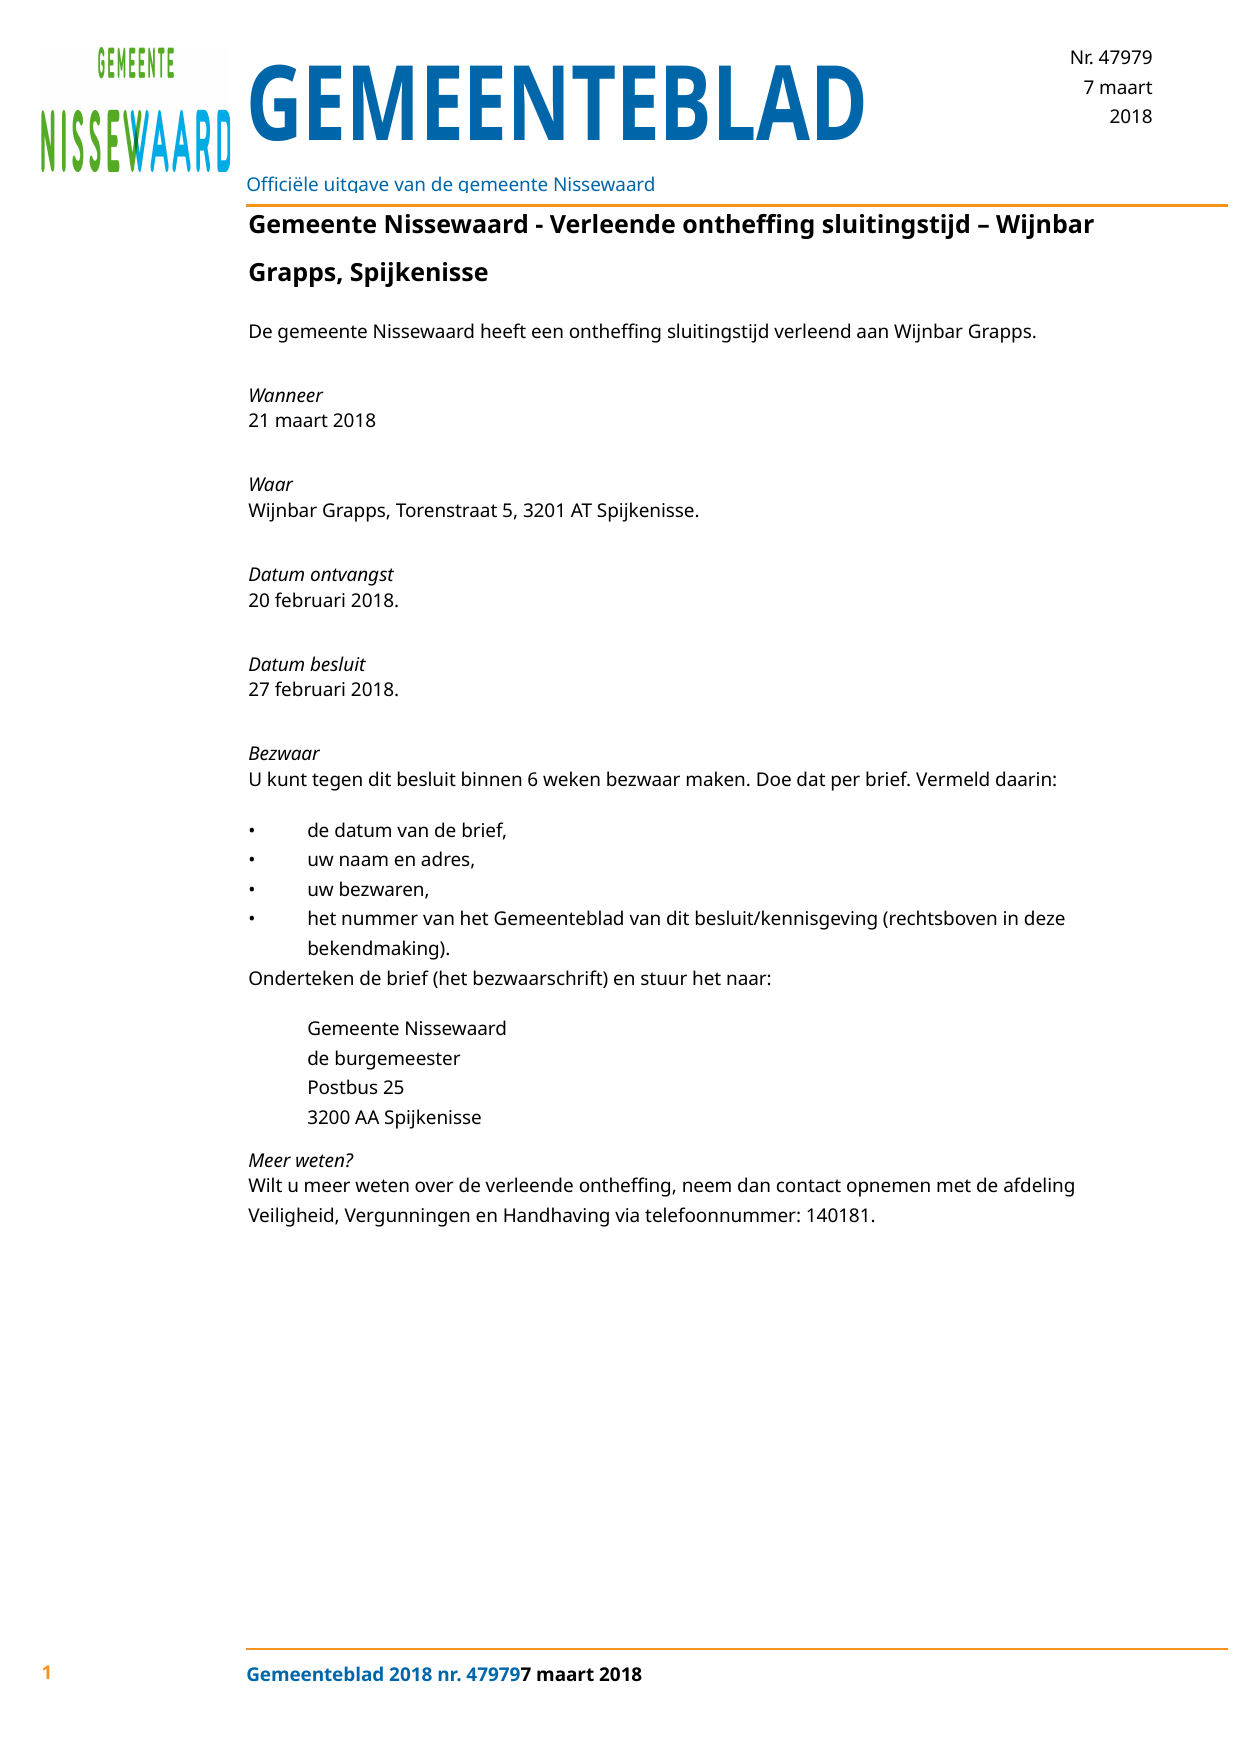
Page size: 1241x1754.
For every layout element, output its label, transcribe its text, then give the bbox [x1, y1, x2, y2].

text De gemeente Nissewaard heeft een ontheffing sluitingstijd verleend aan Wijnbar Grapps. [248, 318, 1152, 344]
text Waar [248, 472, 1152, 497]
picture [201, 122, 206, 138]
text Datum ontvangst [248, 561, 1152, 587]
list 3200 AA Spijkenisse [248, 1104, 1152, 1129]
list de burgemeester [248, 1045, 1152, 1070]
picture [41, 47, 231, 172]
text Wilt u meer weten over de verleende ontheffing, neem dan contact opnemen met de afdeling Veiligheid, Vergunningen en Handhaving via telefoonnummer: 140181. [248, 1173, 1152, 1228]
list Gemeente Nissewaard [248, 1015, 1152, 1041]
text 21 maart 2018 [248, 408, 1152, 433]
list het nummer van het Gemeenteblad van dit besluit/kennisgeving (rechtsboven in deze bekendmaking). [248, 906, 1152, 961]
list Postbus 25 [248, 1074, 1152, 1100]
text 27 februari 2018. [248, 677, 1152, 702]
text 20 februari 2018. [248, 587, 1152, 613]
list uw bezwaren, [248, 876, 1152, 902]
text U kunt tegen dit besluit binnen 6 weken bezwaar maken. Doe dat per brief. Vermeld daarin: [248, 766, 1152, 792]
text Onderteken de brief (het bezwaarschrift) en stuur het naar: [248, 965, 1152, 990]
text Gemeente Nissewaard - Verleende ontheffing sluitingstijd – Wijnbar Grapps, Spijkenisse [248, 207, 1152, 288]
text Wanneer [248, 382, 1152, 408]
list uw naam en adres, [248, 846, 1152, 872]
picture [222, 122, 227, 160]
picture [176, 157, 187, 172]
text Bezwaar [248, 741, 1152, 766]
text Wijnbar Grapps, Torenstraat 5, 3201 AT Spijkenisse. [248, 497, 1152, 523]
picture [200, 151, 206, 172]
picture [154, 157, 165, 172]
list de datum van de brief, [248, 817, 1152, 842]
text Datum besluit [248, 651, 1152, 677]
text Meer weten? [248, 1147, 1152, 1173]
